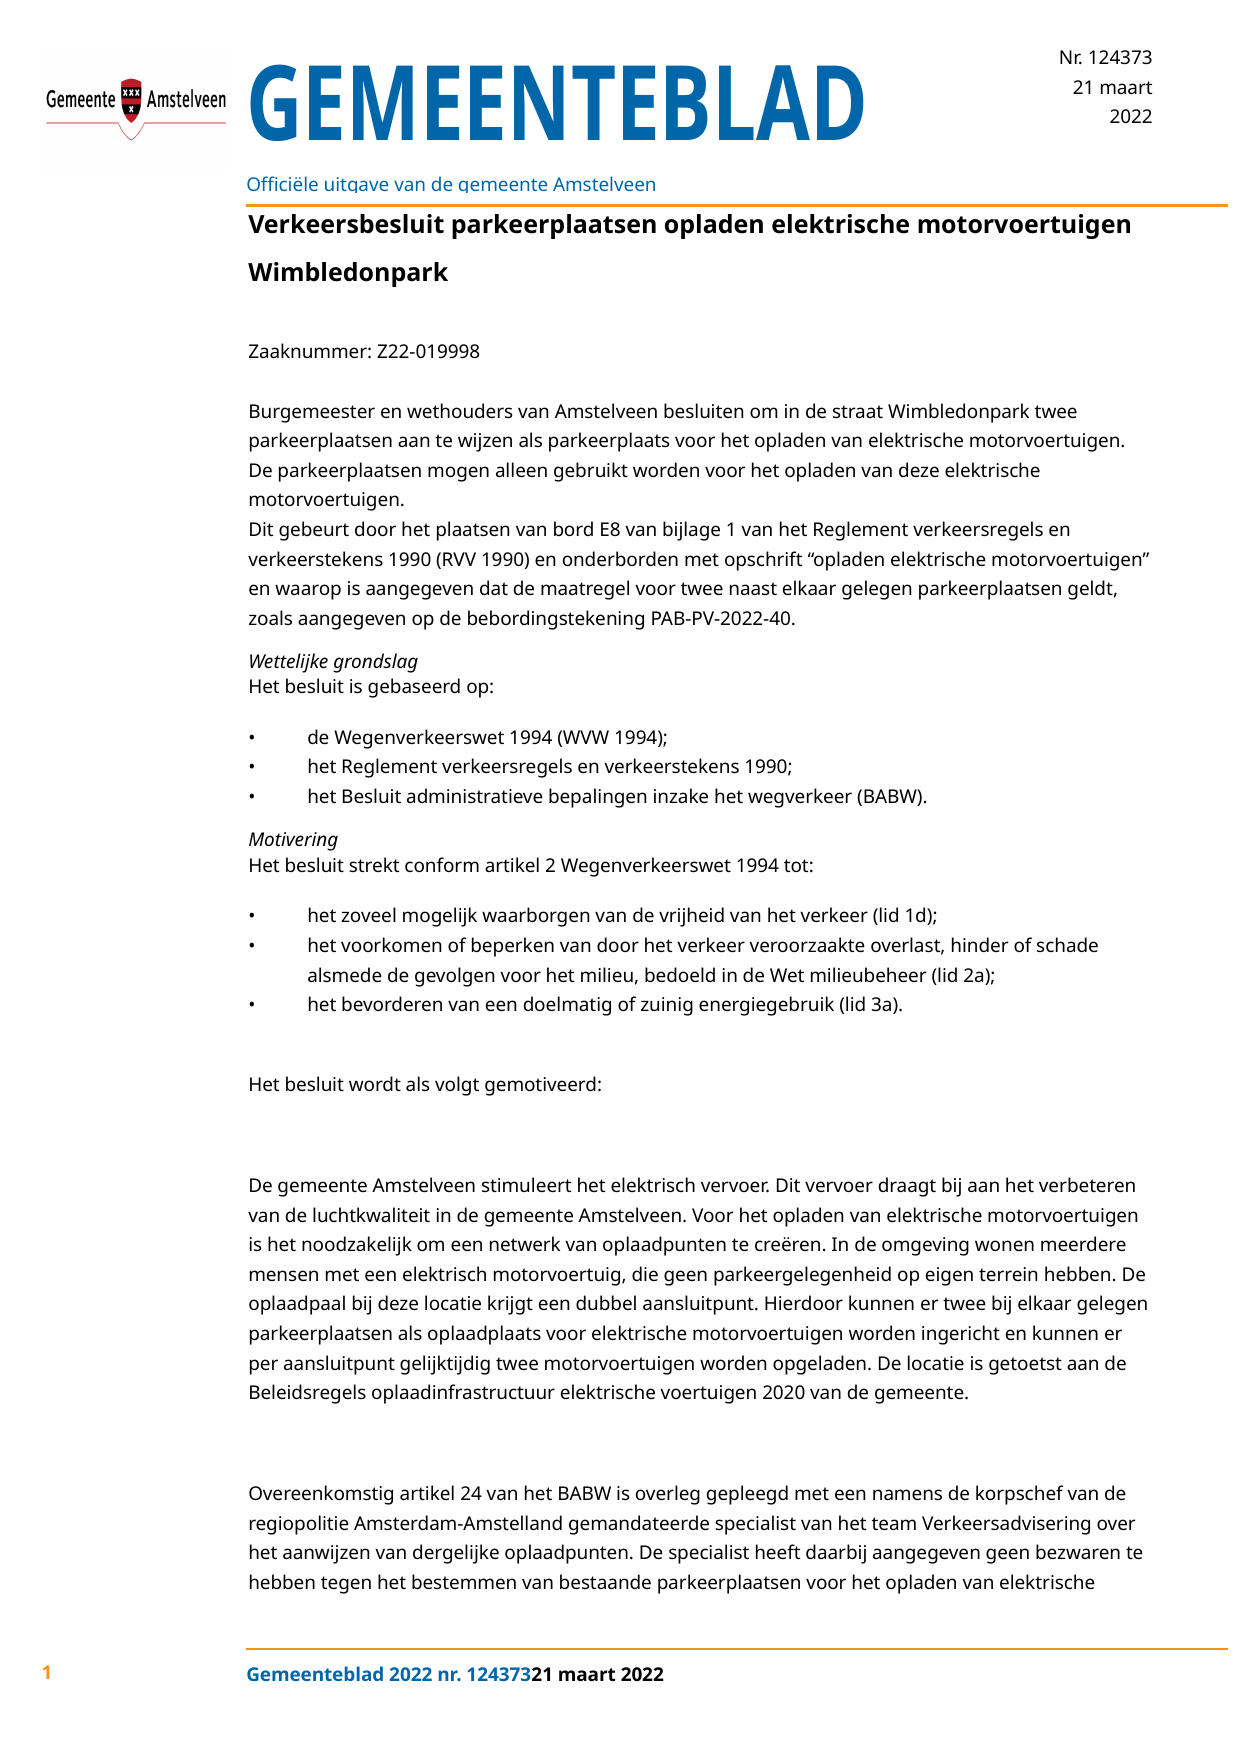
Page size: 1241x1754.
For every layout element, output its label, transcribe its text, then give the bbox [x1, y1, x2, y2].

text Overeenkomstig artikel 24 van het BABW is overleg gepleegd met een namens de korpschef van de regiopolitie Amsterdam-Amstelland gemandateerde specialist van het team Verkeersadvisering over het aanwijzen van dergelijke oplaadpunten. De specialist heeft daarbij aangegeven geen bezwaren te hebben tegen het bestemmen van bestaande parkeerplaatsen voor het opladen van elektrische [248, 1480, 1152, 1594]
text Verkeersbesluit parkeerplaatsen opladen elektrische motorvoertuigen Wimbledonpark [248, 207, 1152, 288]
text Het besluit wordt als volgt gemotiveerd: [248, 1071, 1152, 1097]
text Dit gebeurt door het plaatsen van bord E8 van bijlage 1 van het Reglement verkeersregels en verkeerstekens 1990 (RVV 1990) en onderborden met opschrift “opladen elektrische motorvoertuigen” en waarop is aangegeven dat de maatregel voor twee naast elkaar gelegen parkeerplaatsen geldt, zoals aangegeven op de bebordingstekening PAB-PV-2022-40. [248, 516, 1152, 631]
list het Reglement verkeersregels en verkeerstekens 1990; [248, 754, 1152, 779]
text Het besluit is gebaseerd op: [248, 674, 1152, 699]
text Motivering [248, 826, 1152, 852]
list het Besluit administratieve bepalingen inzake het wegverkeer (BABW). [248, 783, 1152, 809]
text De gemeente Amstelveen stimuleert het elektrisch vervoer. Dit vervoer draagt bij aan het verbeteren van de luchtkwaliteit in de gemeente Amstelveen. Voor het opladen van elektrische motorvoertuigen is het noodzakelijk om een netwerk van oplaadpunten te creëren. In de omgeving wonen meerdere mensen met een elektrisch motorvoertuig, die geen parkeergelegenheid op eigen terrein hebben. De oplaadpaal bij deze locatie krijgt een dubbel aansluitpunt. Hierdoor kunnen er twee bij elkaar gelegen parkeerplaatsen als oplaadplaats voor elektrische motorvoertuigen worden ingericht en kunnen er per aansluitpunt gelijktijdig twee motorvoertuigen worden opgeladen. De locatie is getoetst aan de Beleidsregels oplaadinfrastructuur elektrische voertuigen 2020 van de gemeente. [248, 1172, 1152, 1405]
picture [41, 47, 231, 172]
list de Wegenverkeerswet 1994 (WVW 1994); [248, 724, 1152, 750]
text Het besluit strekt conform artikel 2 Wegenverkeerswet 1994 tot: [248, 852, 1152, 878]
text Burgemeester en wethouders van Amstelveen besluiten om in de straat Wimbledonpark twee parkeerplaatsen aan te wijzen als parkeerplaats voor het opladen van elektrische motorvoertuigen. De parkeerplaatsen mogen alleen gebruikt worden voor het opladen van deze elektrische motorvoertuigen. [248, 398, 1152, 512]
text Zaaknummer: Z22-019998 [248, 339, 1152, 364]
list het voorkomen of beperken van door het verkeer veroorzaakte overlast, hinder of schade alsmede de gevolgen voor het milieu, bedoeld in de Wet milieubeheer (lid 2a); [248, 932, 1152, 987]
list het bevorderen van een doelmatig of zuinig energiegebruik (lid 3a). [248, 991, 1152, 1017]
list het zoveel mogelijk waarborgen van de vrijheid van het verkeer (lid 1d); [248, 903, 1152, 928]
text Wettelijke grondslag [248, 648, 1152, 674]
